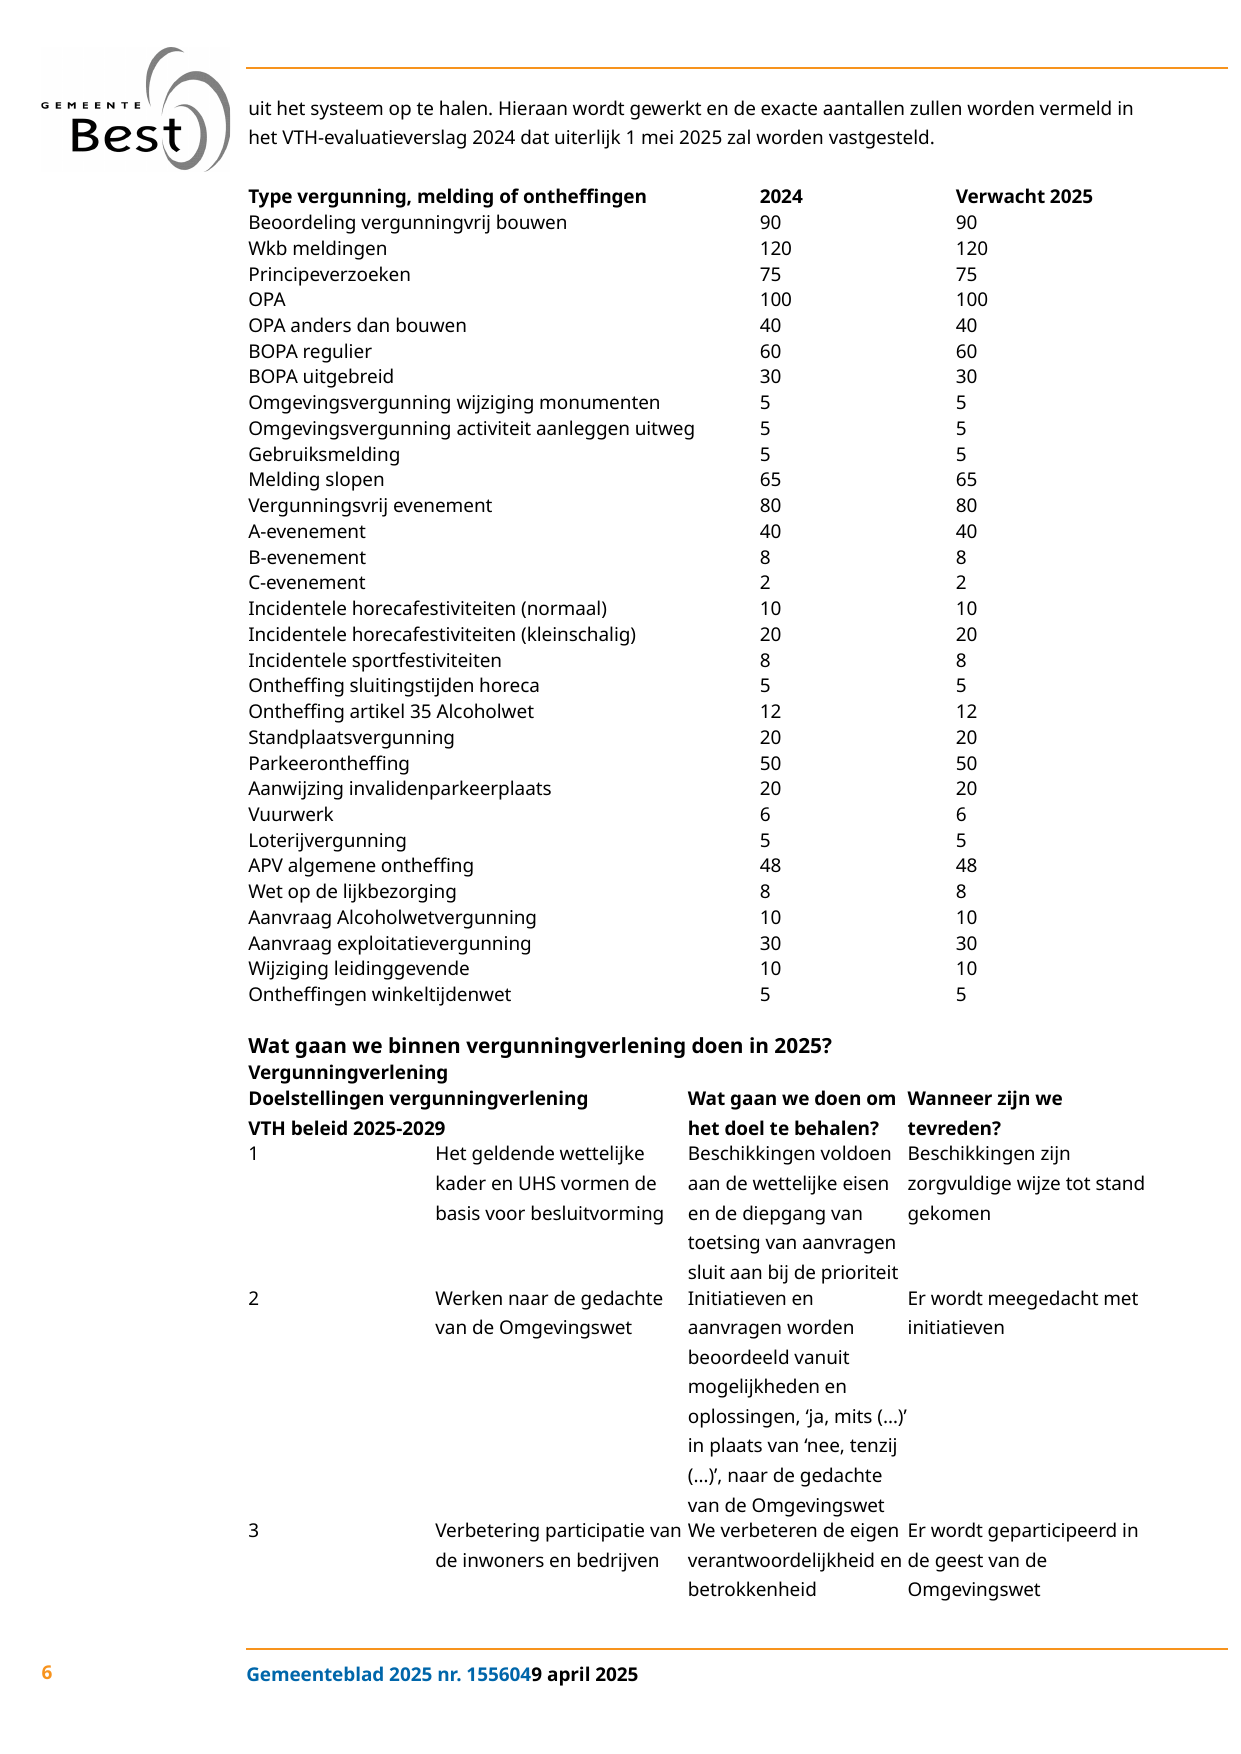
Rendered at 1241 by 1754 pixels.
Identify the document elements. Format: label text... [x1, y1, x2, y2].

table_cell 10 [760, 904, 956, 930]
table_cell 8 [956, 878, 1152, 904]
table_cell 40 [956, 312, 1152, 338]
table_cell 30 [760, 930, 956, 956]
table_cell Verbetering participatie van de inwoners en bedrijven [435, 1518, 688, 1602]
table_cell 5 [760, 415, 956, 441]
table_header Verwacht 2025 [956, 184, 1152, 209]
table_cell 20 [760, 775, 956, 801]
table_cell 20 [760, 621, 956, 647]
table_cell Aanvraag Alcoholwetvergunning [248, 904, 759, 930]
table_cell 5 [760, 441, 956, 467]
table_cell Er wordt geparticipeerd in de geest van de Omgevingswet [908, 1518, 1152, 1602]
table_cell BOPA uitgebreid [248, 364, 759, 389]
picture [41, 47, 231, 172]
table_cell 60 [956, 338, 1152, 364]
table_cell Initiatieven en aanvragen worden beoordeeld vanuit mogelijkheden en oplossingen, ‘ja, mits (…)’ in plaats van ‘nee, tenzij (…)’, naar de gedachte van de Omgevingswet [688, 1285, 907, 1517]
table_cell 40 [760, 518, 956, 544]
table_cell Vergunningsvrij evenement [248, 493, 759, 518]
table_cell 12 [956, 698, 1152, 724]
table_cell 20 [956, 775, 1152, 801]
table_cell 10 [956, 956, 1152, 981]
table_cell 60 [760, 338, 956, 364]
table_cell 30 [956, 364, 1152, 389]
table_cell B-evenement [248, 544, 759, 569]
table_cell Wanneer zijn we tevreden? [908, 1085, 1152, 1141]
table_cell Loterijvergunning [248, 827, 759, 853]
table_cell Wijziging leidinggevende [248, 956, 759, 981]
table_cell 48 [760, 853, 956, 878]
table_cell 50 [956, 750, 1152, 775]
table_cell 5 [760, 981, 956, 1007]
table_cell 8 [956, 647, 1152, 672]
table_cell 65 [956, 467, 1152, 492]
table_cell Omgevingsvergunning wijziging monumenten [248, 390, 759, 415]
table_cell Standplaatsvergunning [248, 724, 759, 750]
table_cell 6 [956, 801, 1152, 827]
table_cell Incidentele horecafestiviteiten (kleinschalig) [248, 621, 759, 647]
table_header 2024 [760, 184, 956, 209]
table_cell 3 [248, 1518, 435, 1602]
table_cell Beoordeling vergunningvrij bouwen [248, 209, 759, 235]
table_cell 20 [956, 621, 1152, 647]
text Wat gaan we binnen vergunningverlening doen in 2025? [248, 1031, 1152, 1059]
table_cell 20 [760, 724, 956, 750]
table_cell 80 [760, 493, 956, 518]
table_cell 8 [760, 878, 956, 904]
table_cell 100 [760, 287, 956, 312]
table_cell Het geldende wettelijke kader en UHS vormen de basis voor besluitvorming [435, 1141, 688, 1285]
table_cell 5 [956, 673, 1152, 698]
table_cell Incidentele horecafestiviteiten (normaal) [248, 595, 759, 621]
table_cell Wet op de lijkbezorging [248, 878, 759, 904]
table_cell Gebruiksmelding [248, 441, 759, 467]
table_cell 80 [956, 493, 1152, 518]
table_cell C-evenement [248, 570, 759, 595]
table_cell 5 [956, 415, 1152, 441]
table_cell 2 [760, 570, 956, 595]
table_cell Er wordt meegedacht met initiatieven [908, 1285, 1152, 1517]
table_header Vergunningverlening [248, 1060, 1152, 1085]
table_cell 75 [760, 261, 956, 287]
table_cell 5 [760, 390, 956, 415]
table_cell APV algemene ontheffing [248, 853, 759, 878]
table_cell 2 [956, 570, 1152, 595]
table_cell 48 [956, 853, 1152, 878]
table_cell 90 [956, 209, 1152, 235]
table_cell 20 [956, 724, 1152, 750]
table_cell 8 [956, 544, 1152, 569]
table_cell 6 [760, 801, 956, 827]
table_cell 5 [956, 827, 1152, 853]
table_cell 100 [956, 287, 1152, 312]
table_cell 10 [956, 595, 1152, 621]
table_cell 40 [956, 518, 1152, 544]
table_cell Incidentele sportfestiviteiten [248, 647, 759, 672]
table_cell 50 [760, 750, 956, 775]
table_cell 120 [760, 235, 956, 261]
table_cell 90 [760, 209, 956, 235]
table_cell BOPA regulier [248, 338, 759, 364]
table_cell 120 [956, 235, 1152, 261]
table_cell Melding slopen [248, 467, 759, 492]
table_cell 10 [956, 904, 1152, 930]
table_cell Wat gaan we doen om het doel te behalen? [688, 1085, 907, 1141]
table_cell OPA anders dan bouwen [248, 312, 759, 338]
table_cell Vuurwerk [248, 801, 759, 827]
table_header Type vergunning, melding of ontheffingen [248, 184, 759, 209]
table_cell 12 [760, 698, 956, 724]
table_cell 30 [956, 930, 1152, 956]
table_cell A-evenement [248, 518, 759, 544]
table_cell 40 [760, 312, 956, 338]
table_cell Aanwijzing invalidenparkeerplaats [248, 775, 759, 801]
table_cell 5 [760, 827, 956, 853]
table_cell 30 [760, 364, 956, 389]
table_cell 8 [760, 647, 956, 672]
table_cell Beschikkingen zijn zorgvuldige wijze tot stand gekomen [908, 1141, 1152, 1285]
table_cell 1 [248, 1141, 435, 1285]
table_cell 5 [956, 981, 1152, 1007]
table_cell We verbeteren de eigen verantwoordelijkheid en betrokkenheid [688, 1518, 907, 1602]
table_cell 10 [760, 956, 956, 981]
table_cell OPA [248, 287, 759, 312]
table_cell 5 [760, 673, 956, 698]
table_cell Ontheffingen winkeltijdenwet [248, 981, 759, 1007]
table_cell 5 [956, 441, 1152, 467]
text uit het systeem op te halen. Hieraan wordt gewerkt en de exacte aantallen zullen worden vermeld in het VTH-evaluatieverslag 2024 dat uiterlijk 1 mei 2025 zal worden vastgesteld. [248, 95, 1152, 150]
table_cell Aanvraag exploitatievergunning [248, 930, 759, 956]
table_cell 2 [248, 1285, 435, 1517]
table_cell Ontheffing artikel 35 Alcoholwet [248, 698, 759, 724]
table_cell 75 [956, 261, 1152, 287]
table_cell Werken naar de gedachte van de Omgevingswet [435, 1285, 688, 1517]
table_cell 5 [956, 390, 1152, 415]
table_cell Parkeerontheffing [248, 750, 759, 775]
table_cell Doelstellingen vergunningverlening VTH beleid 2025-2029 [248, 1085, 688, 1141]
table_cell Wkb meldingen [248, 235, 759, 261]
table_cell 10 [760, 595, 956, 621]
table_cell Beschikkingen voldoen aan de wettelijke eisen en de diepgang van toetsing van aanvragen sluit aan bij de prioriteit [688, 1141, 907, 1285]
table_cell 8 [760, 544, 956, 569]
table_cell Principeverzoeken [248, 261, 759, 287]
table_cell Ontheffing sluitingstijden horeca [248, 673, 759, 698]
table_cell Omgevingsvergunning activiteit aanleggen uitweg [248, 415, 759, 441]
table_cell 65 [760, 467, 956, 492]
